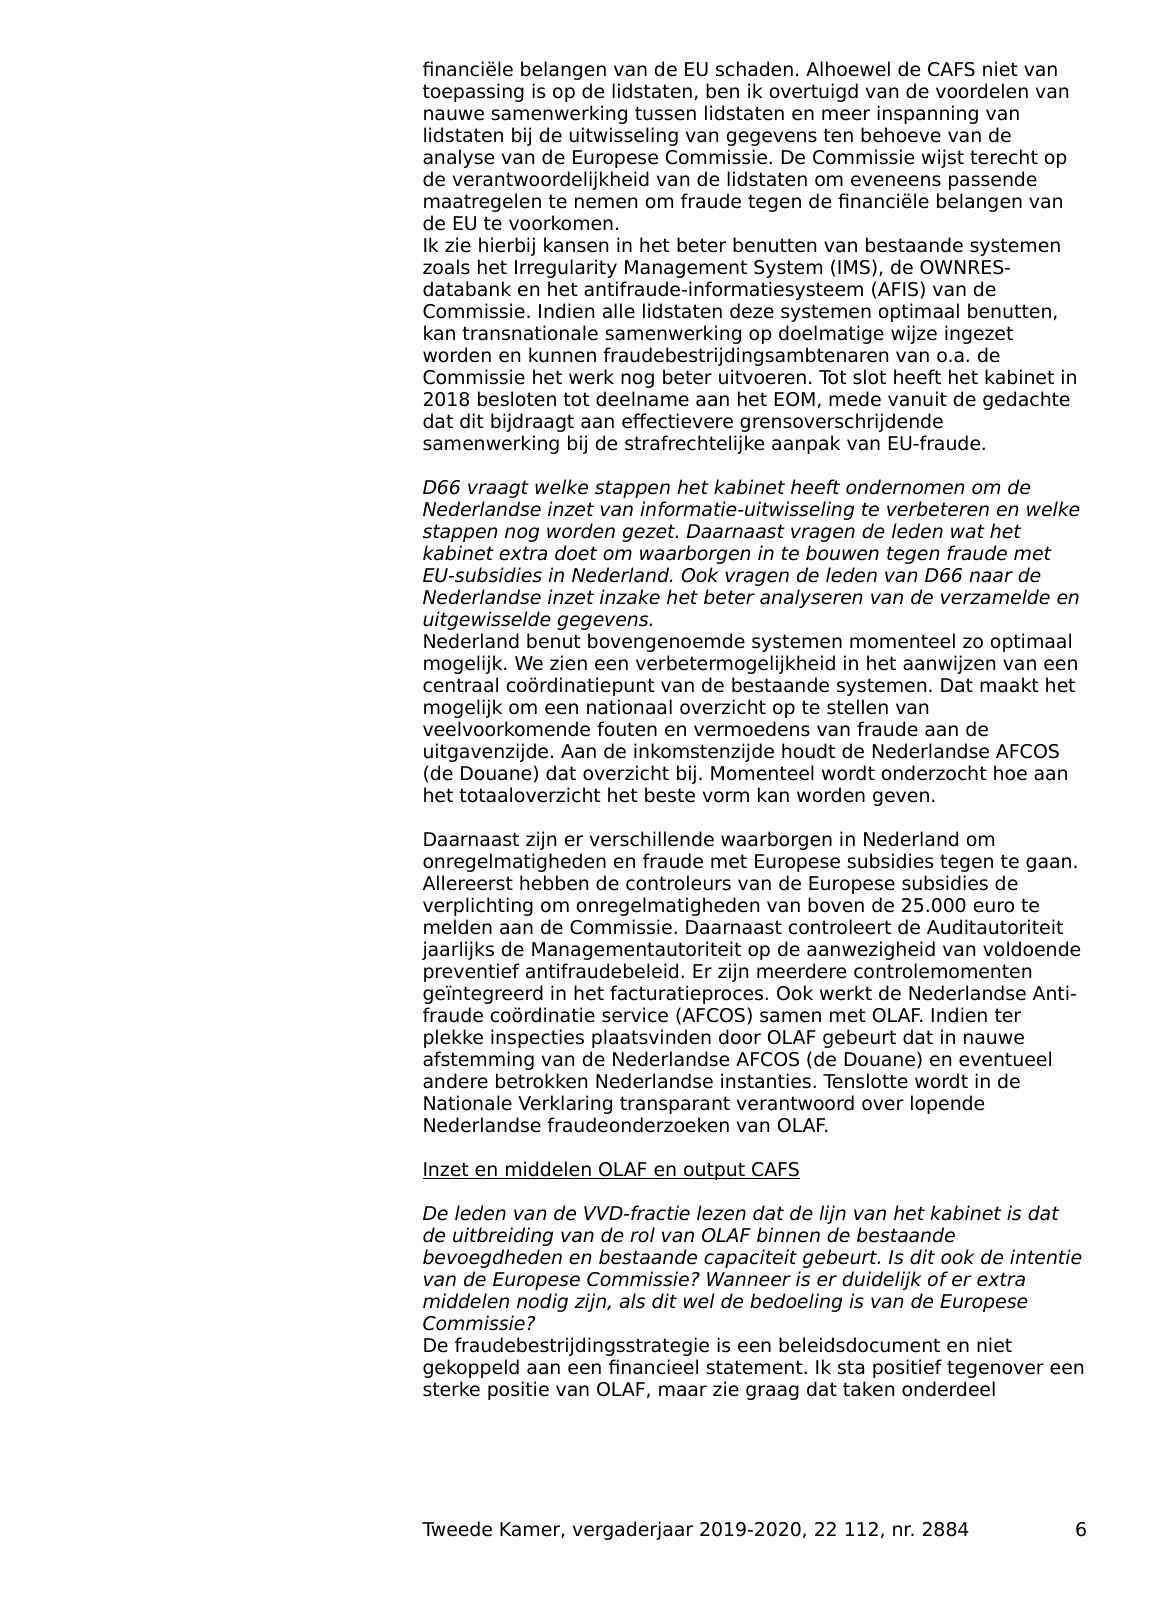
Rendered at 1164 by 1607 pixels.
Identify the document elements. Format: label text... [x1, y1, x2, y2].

subtitle Inzet en middelen OLAF en output CAFS [422, 1159, 1087, 1181]
text Ik zie hierbij kansen in het beter benutten van bestaande systemen zoals het Irregularity Management System (IMS), de OWNRES-databank en het antifraude-informatiesysteem (AFIS) van de Commissie. Indien alle lidstaten deze systemen optimaal benutten, kan transnationale samenwerking op doelmatige wijze ingezet worden en kunnen fraudebestrijdingsambtenaren van o.a. de Commissie het werk nog beter uitvoeren. Tot slot heeft het kabinet in 2018 besloten tot deelname aan het EOM, mede vanuit de gedachte dat dit bijdraagt aan effectievere grensoverschrijdende samenwerking bij de strafrechtelijke aanpak van EU-fraude. [422, 235, 1087, 455]
text D66 vraagt welke stappen het kabinet heeft ondernomen om de Nederlandse inzet van informatie-uitwisseling te verbeteren en welke stappen nog worden gezet. Daarnaast vragen de leden wat het kabinet extra doet om waarborgen in te bouwen tegen fraude met EU-subsidies in Nederland. Ook vragen de leden van D66 naar de Nederlandse inzet inzake het beter analyseren van de verzamelde en uitgewisselde gegevens. [422, 477, 1087, 631]
text Nederland benut bovengenoemde systemen momenteel zo optimaal mogelijk. We zien een verbetermogelijkheid in het aanwijzen van een centraal coördinatiepunt van de bestaande systemen. Dat maakt het mogelijk om een nationaal overzicht op te stellen van veelvoorkomende fouten en vermoedens van fraude aan de uitgavenzijde. Aan de inkomstenzijde houdt de Nederlandse AFCOS (de Douane) dat overzicht bij. Momenteel wordt onderzocht hoe aan het totaaloverzicht het beste vorm kan worden geven. [422, 631, 1087, 807]
text De fraudebestrijdingsstrategie is een beleidsdocument en niet gekoppeld aan een financieel statement. Ik sta positief tegenover een sterke positie van OLAF, maar zie graag dat taken onderdeel [422, 1335, 1087, 1401]
text Daarnaast zijn er verschillende waarborgen in Nederland om onregelmatigheden en fraude met Europese subsidies tegen te gaan. Allereerst hebben de controleurs van de Europese subsidies de verplichting om onregelmatigheden van boven de 25.000 euro te melden aan de Commissie. Daarnaast controleert de Auditautoriteit jaarlijks de Managementautoriteit op de aanwezigheid van voldoende preventief antifraudebeleid. Er zijn meerdere controlemomenten geïntegreerd in het facturatieproces. Ook werkt de Nederlandse Anti-fraude coördinatie service (AFCOS) samen met OLAF. Indien ter plekke inspecties plaatsvinden door OLAF gebeurt dat in nauwe afstemming van de Nederlandse AFCOS (de Douane) en eventueel andere betrokken Nederlandse instanties. Tenslotte wordt in de Nationale Verklaring transparant verantwoord over lopende Nederlandse fraudeonderzoeken van OLAF. [422, 829, 1087, 1136]
text financiële belangen van de EU schaden. Alhoewel de CAFS niet van toepassing is op de lidstaten, ben ik overtuigd van de voordelen van nauwe samenwerking tussen lidstaten en meer inspanning van lidstaten bij de uitwisseling van gegevens ten behoeve van de analyse van de Europese Commissie. De Commissie wijst terecht op de verantwoordelijkheid van de lidstaten om eveneens passende maatregelen te nemen om fraude tegen de financiële belangen van de EU te voorkomen. [422, 59, 1087, 235]
text De leden van de VVD-fractie lezen dat de lijn van het kabinet is dat de uitbreiding van de rol van OLAF binnen de bestaande bevoegdheden en bestaande capaciteit gebeurt. Is dit ook de intentie van de Europese Commissie? Wanneer is er duidelijk of er extra middelen nodig zijn, als dit wel de bedoeling is van de Europese Commissie? [422, 1203, 1087, 1335]
